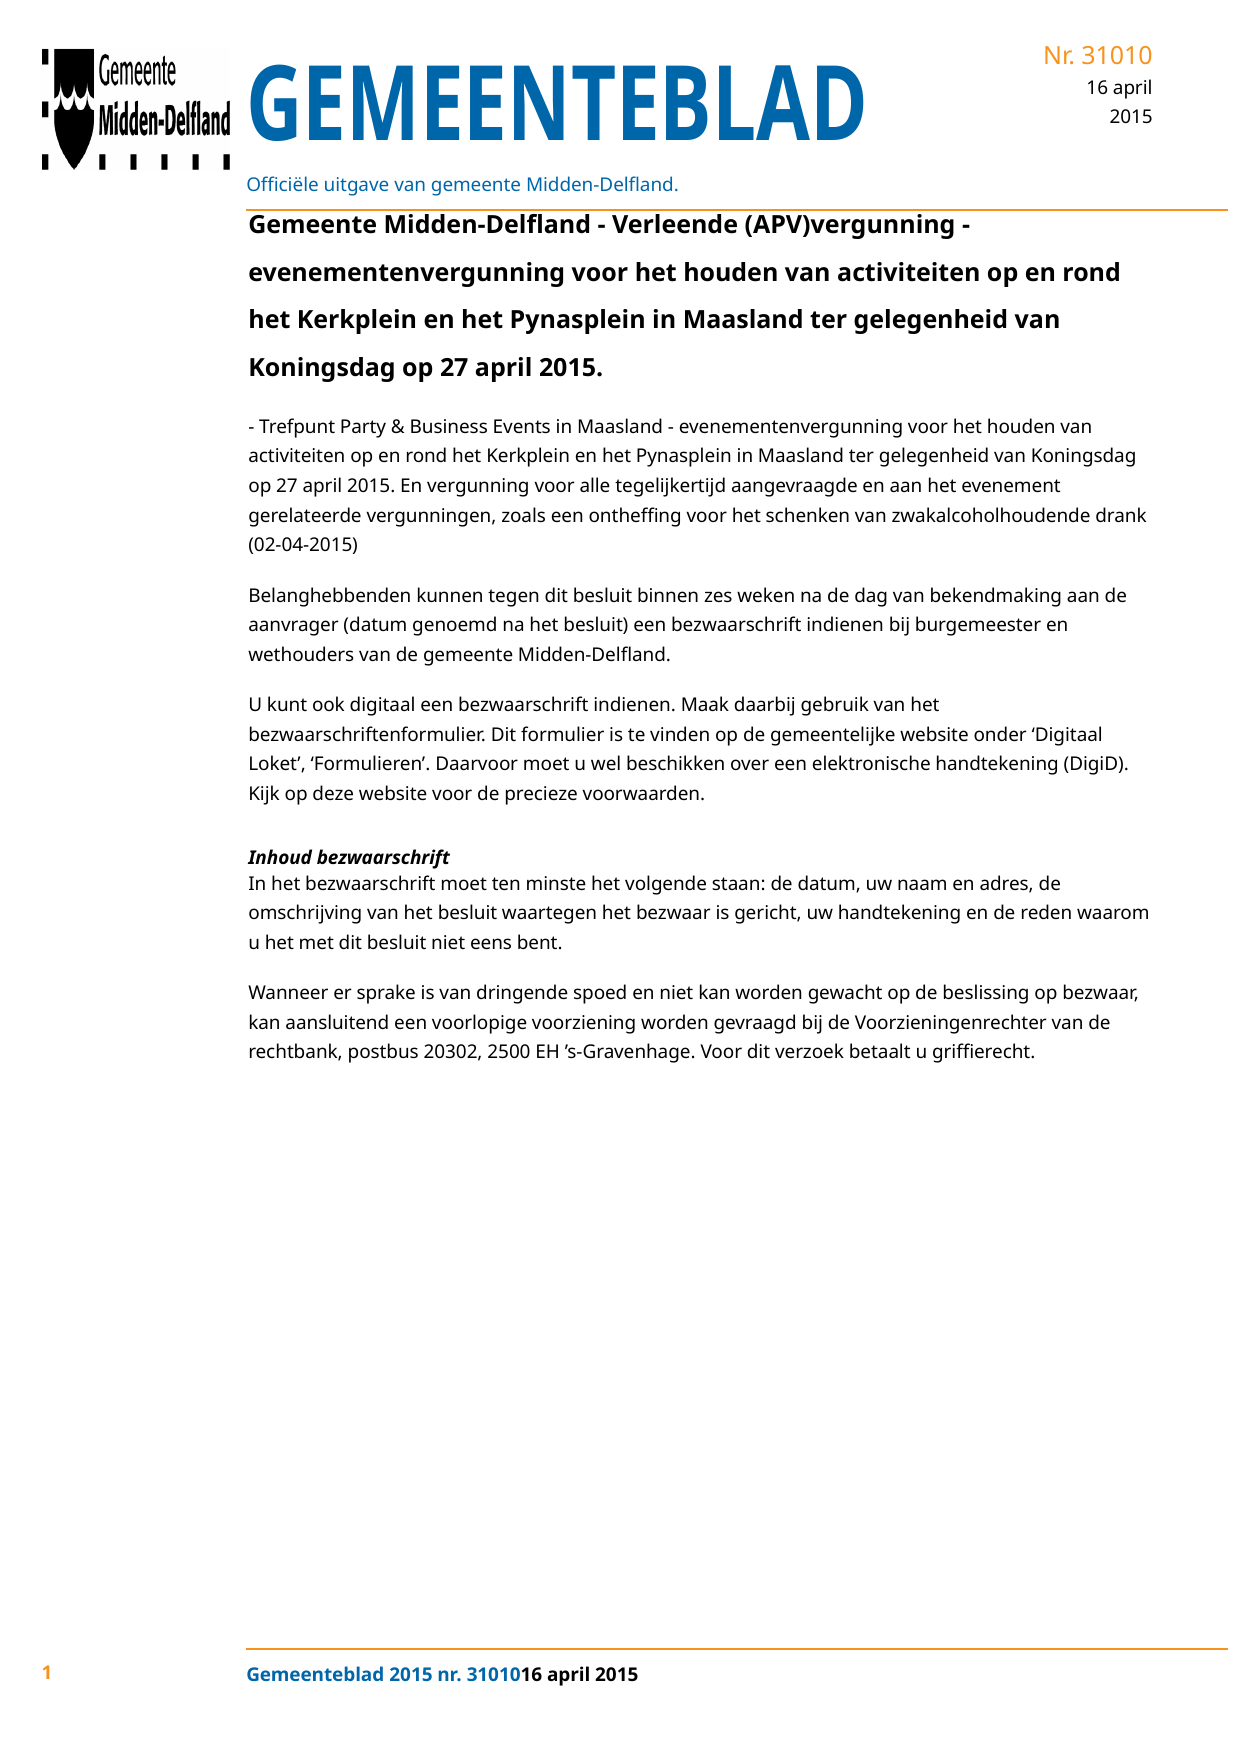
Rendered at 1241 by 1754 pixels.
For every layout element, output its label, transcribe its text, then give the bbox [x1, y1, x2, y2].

text Belanghebbenden kunnen tegen dit besluit binnen zes weken na de dag van bekendmaking aan de aanvrager (datum genoemd na het besluit) een bezwaarschrift indienen bij burgemeester en wethouders van de gemeente Midden-Delfland. [248, 582, 1152, 667]
picture [41, 47, 231, 172]
text - Trefpunt Party & Business Events in Maasland - evenementenvergunning voor het houden van activiteiten op en rond het Kerkplein en het Pynasplein in Maasland ter gelegenheid van Koningsdag op 27 april 2015. En vergunning voor alle tegelijkertijd aangevraagde en aan het evenement gerelateerde vergunningen, zoals een ontheffing voor het schenken van zwakalcoholhoudende drank (02-04-2015) [248, 413, 1152, 557]
text In het bezwaarschrift moet ten minste het volgende staan: de datum, uw naam en adres, de omschrijving van het besluit waartegen het bezwaar is gericht, uw handtekening en de reden waarom u het met dit besluit niet eens bent. [248, 870, 1152, 955]
text Wanneer er sprake is van dringende spoed en niet kan worden gewacht op de beslissing op bezwaar, kan aansluitend een voorlopige voorziening worden gevraagd bij de Voorzieningenrechter van de rechtbank, postbus 20302, 2500 EH ’s-Gravenhage. Voor dit verzoek betaalt u griffierecht. [248, 979, 1152, 1064]
text U kunt ook digitaal een bezwaarschrift indienen. Maak daarbij gebruik van het bezwaarschriftenformulier. Dit formulier is te vinden op de gemeentelijke website onder ‘Digitaal Loket’, ‘Formulieren’. Daarvoor moet u wel beschikken over een elektronische handtekening (DigiD). Kijk op deze website voor de precieze voorwaarden. [248, 691, 1152, 806]
text Gemeente Midden-Delfland - Verleende (APV)vergunning - evenementenvergunning voor het houden van activiteiten op en rond het Kerkplein en het Pynasplein in Maasland ter gelegenheid van Koningsdag op 27 april 2015. [248, 211, 1152, 384]
text Inhoud bezwaarschrift [248, 844, 1152, 870]
